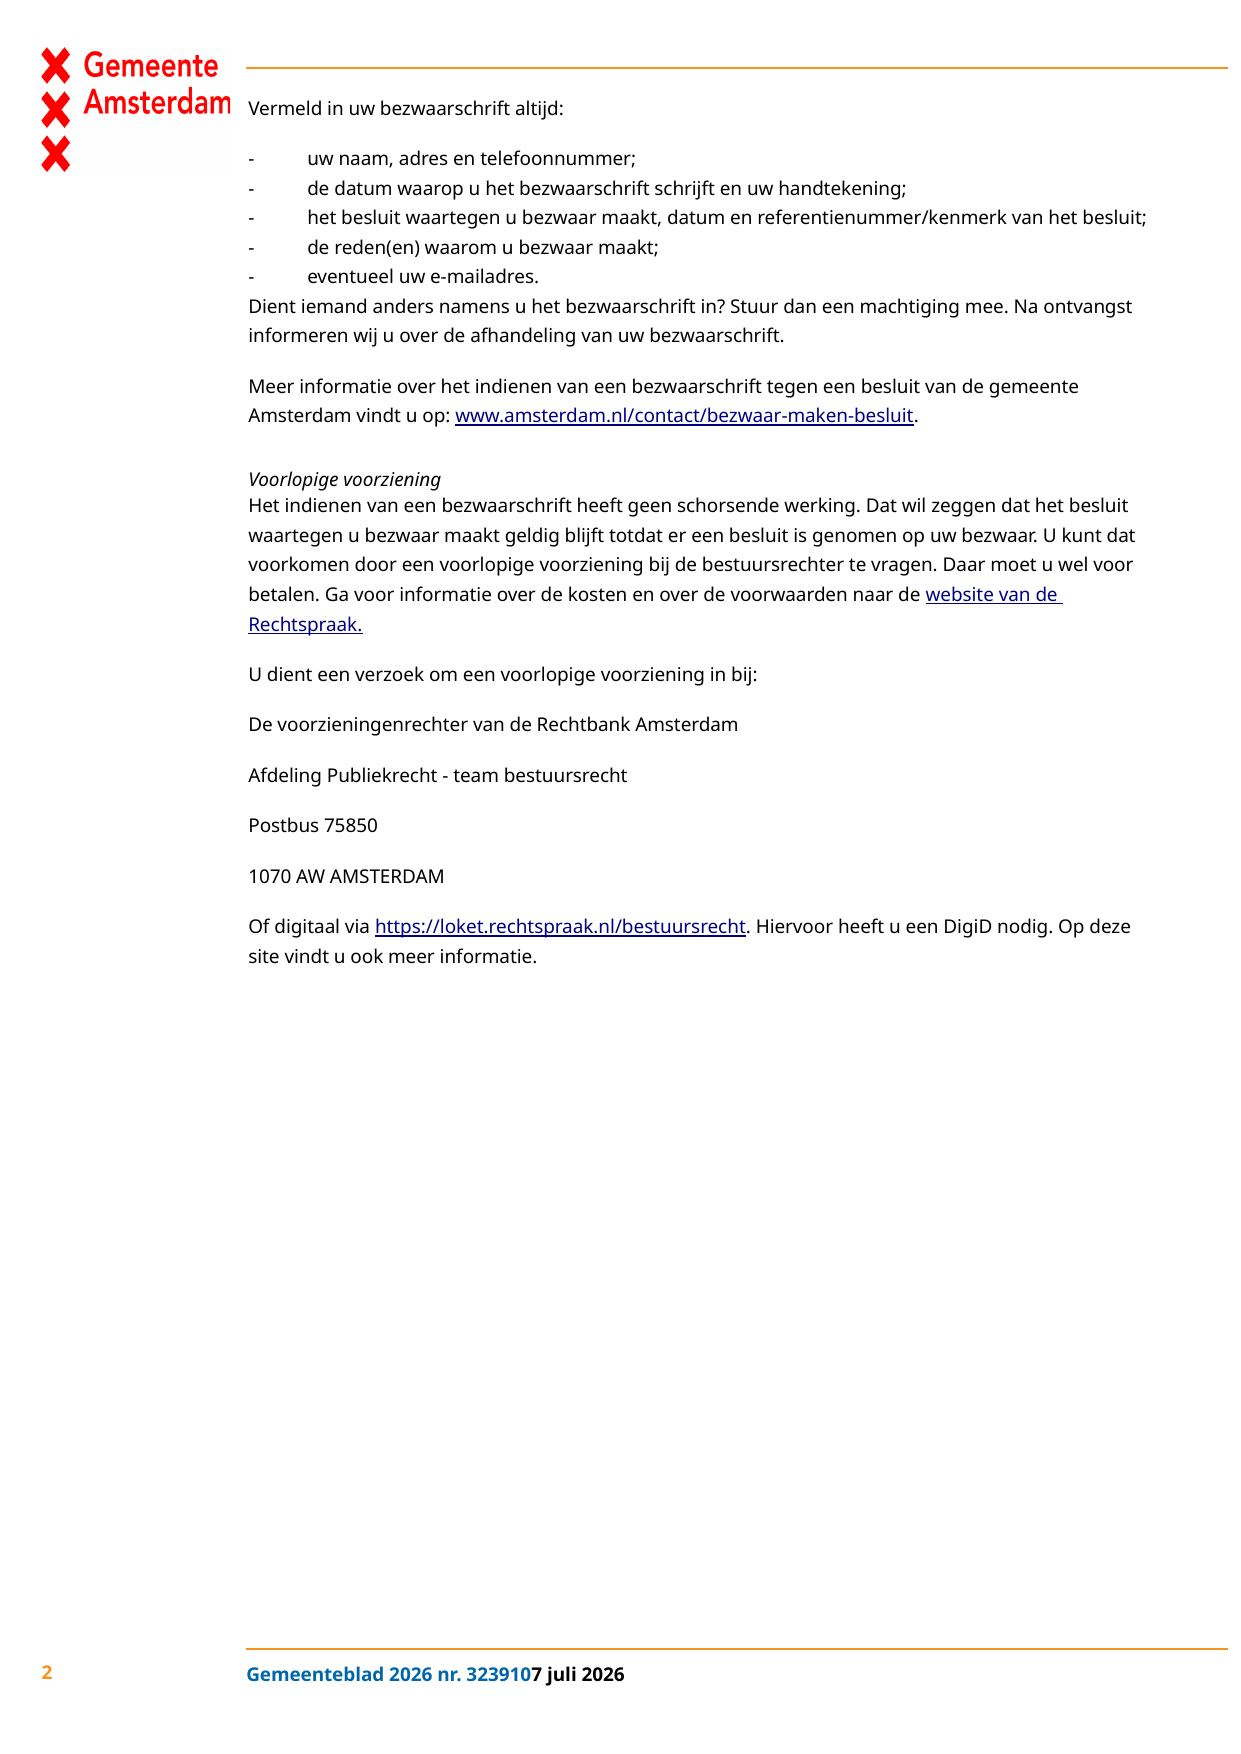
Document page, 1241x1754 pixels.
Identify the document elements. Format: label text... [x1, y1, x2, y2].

text U dient een verzoek om een voorlopige voorziening in bij: [248, 661, 1152, 687]
list uw naam, adres en telefoonnummer; [248, 145, 1152, 171]
text Meer informatie over het indienen van een bezwaarschrift tegen een besluit van de gemeente Amsterdam vindt u op: www.amsterdam.nl/contact/bezwaar-maken-besluit. [248, 373, 1152, 428]
text Of digitaal via https://loket.rechtspraak.nl/bestuursrecht. Hiervoor heeft u een DigiD nodig. Op deze site vindt u ook meer informatie. [248, 913, 1152, 968]
text Vermeld in uw bezwaarschrift altijd: [248, 95, 1152, 121]
text 1070 AW AMSTERDAM [248, 863, 1152, 888]
text De voorzieningenrechter van de Rechtbank Amsterdam [248, 712, 1152, 737]
text Postbus 75850 [248, 812, 1152, 838]
picture [41, 47, 231, 172]
list de datum waarop u het bezwaarschrift schrijft en uw handtekening; [248, 175, 1152, 201]
list eventueel uw e-mailadres. [248, 263, 1152, 289]
text Voorlopige voorziening [248, 467, 1152, 492]
text Het indienen van een bezwaarschrift heeft geen schorsende werking. Dat wil zeggen dat het besluit waartegen u bezwaar maakt geldig blijft totdat er een besluit is genomen op uw bezwaar. U kunt dat voorkomen door een voorlopige voorziening bij de bestuursrechter te vragen. Daar moet u wel voor betalen. Ga voor informatie over de kosten en over de voorwaarden naar de website van de Rechtspraak. [248, 492, 1152, 636]
text Afdeling Publiekrecht - team bestuursrecht [248, 762, 1152, 788]
list de reden(en) waarom u bezwaar maakt; [248, 234, 1152, 260]
list het besluit waartegen u bezwaar maakt, datum en referentienummer/kenmerk van het besluit; [248, 204, 1152, 230]
text Dient iemand anders namens u het bezwaarschrift in? Stuur dan een machtiging mee. Na ontvangst informeren wij u over de afhandeling van uw bezwaarschrift. [248, 293, 1152, 348]
